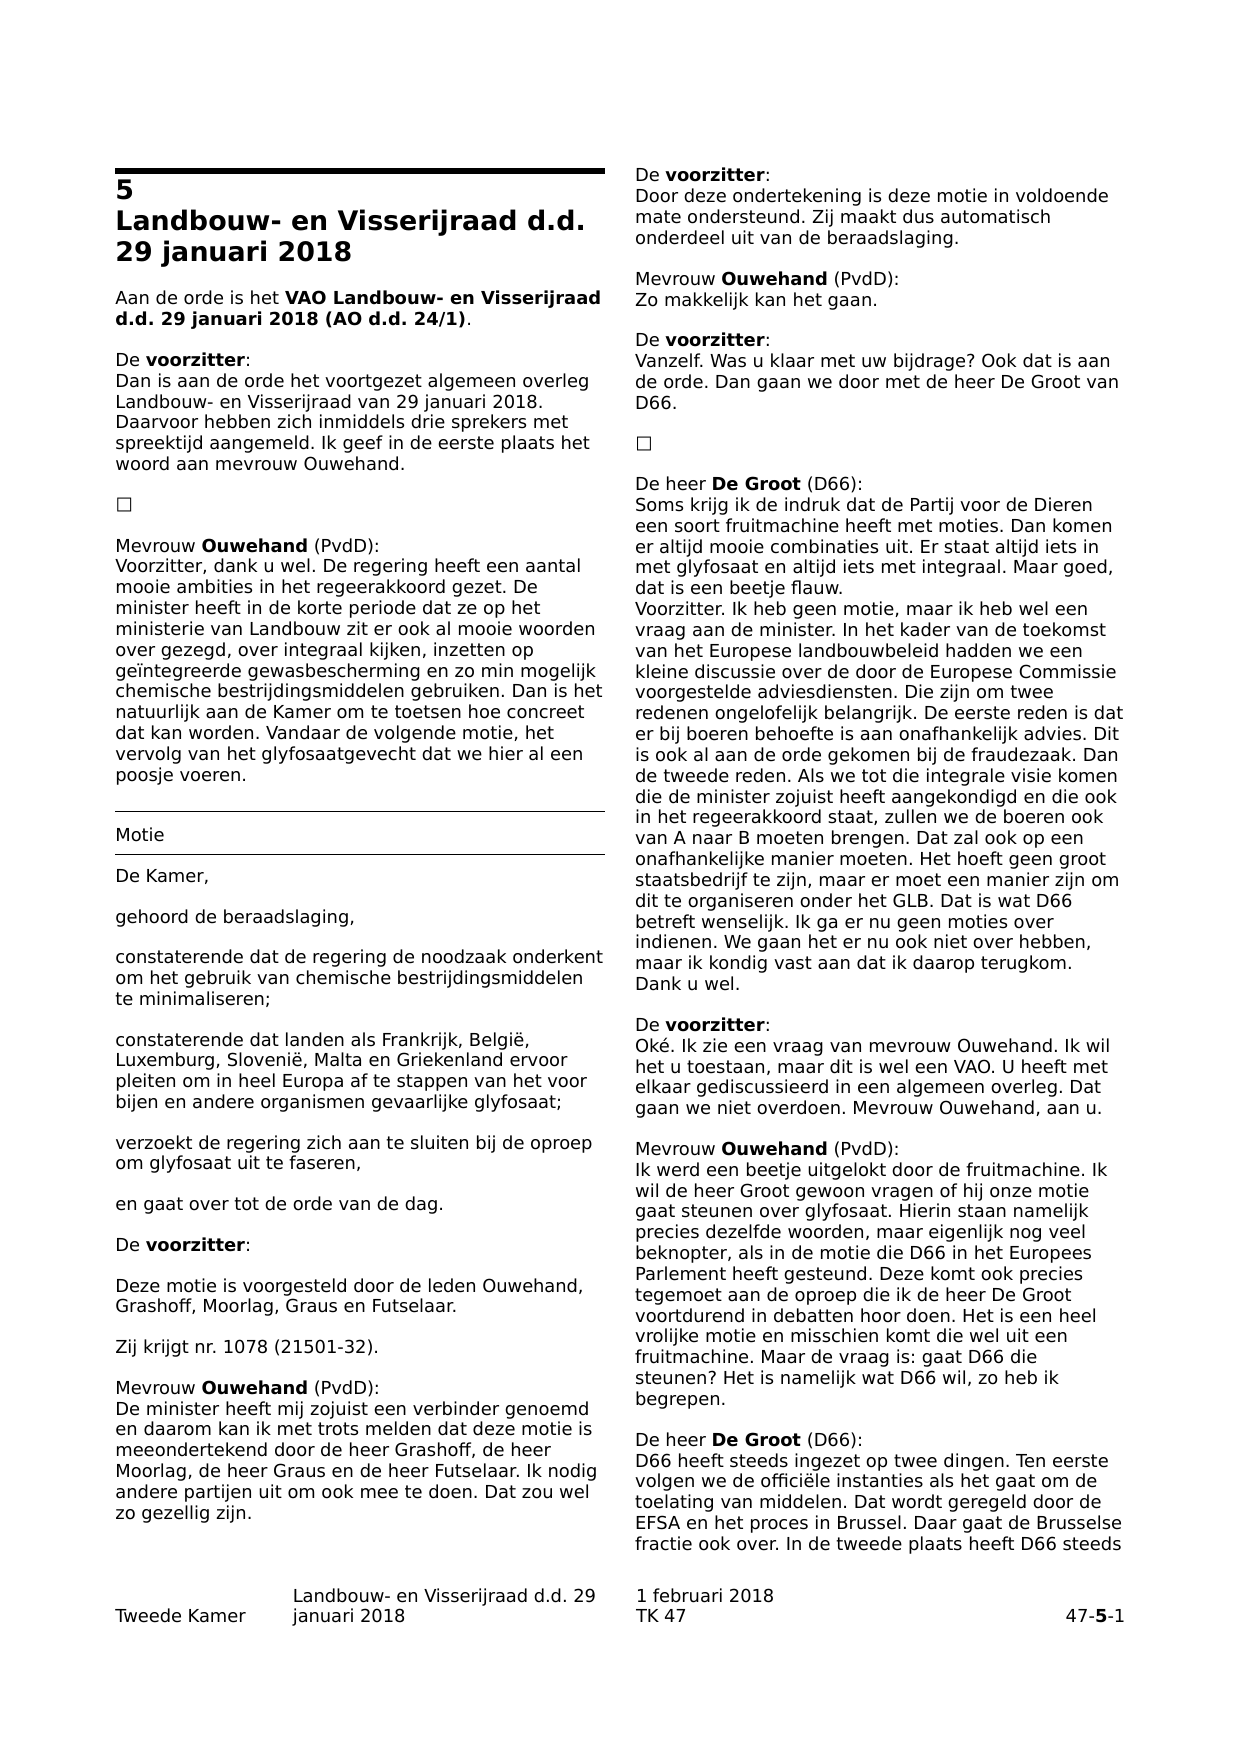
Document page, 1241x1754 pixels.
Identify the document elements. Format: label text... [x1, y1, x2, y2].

text Vanzelf. Was u klaar met uw bijdrage? Ook dat is aan de orde. Dan gaan we door met de heer De Groot van D66. [635, 351, 1125, 413]
text ⬜ [635, 433, 1125, 454]
text Zij krijgt nr. 1078 (21501-32). [115, 1337, 605, 1358]
text Mevrouw Ouwehand (PvdD): [635, 268, 1125, 289]
text gehoord de beraadslaging, [115, 907, 605, 927]
text Zo makkelijk kan het gaan. [635, 289, 1125, 310]
text De voorzitter: [635, 165, 1125, 186]
text De Kamer, [115, 866, 605, 887]
text Voorzitter, dank u wel. De regering heeft een aantal mooie ambities in het regeerakkoord gezet. De minister heeft in de korte periode dat ze op het ministerie van Landbouw zit er ook al mooie woorden over gezegd, over integraal kijken, inzetten op geïntegreerde gewasbescherming en zo min mogelijk chemische bestrijdingsmiddelen gebruiken. Dan is het natuurlijk aan de Kamer om te toetsen hoe concreet dat kan worden. Vandaar de volgende motie, het vervolg van het glyfosaatgevecht dat we hier al een poosje voeren. [115, 556, 605, 785]
text Mevrouw Ouwehand (PvdD): [115, 535, 605, 556]
text Door deze ondertekening is deze motie in voldoende mate ondersteund. Zij maakt dus automatisch onderdeel uit van de beraadslaging. [635, 186, 1125, 248]
text De voorzitter: [635, 1015, 1125, 1036]
text Soms krijg ik de indruk dat de Partij voor de Dieren een soort fruitmachine heeft met moties. Dan komen er altijd mooie combinaties uit. Er staat altijd iets in met glyfosaat en altijd iets met integraal. Maar goed, dat is een beetje flauw. [635, 495, 1125, 599]
text Dank u wel. [635, 974, 1125, 995]
title 5 Landbouw- en Visserijraad d.d. 29 januari 2018 [115, 174, 605, 268]
text Ik werd een beetje uitgelokt door de fruitmachine. Ik wil de heer Groot gewoon vragen of hij onze motie gaat steunen over glyfosaat. Hierin staan namelijk precies dezelfde woorden, maar eigenlijk nog veel beknopter, als in de motie die D66 in het Europees Parlement heeft gesteund. Deze komt ook precies tegemoet aan de oproep die ik de heer De Groot voortdurend in debatten hoor doen. Het is een heel vrolijke motie en misschien komt die wel uit een fruitmachine. Maar de vraag is: gaat D66 die steunen? Het is namelijk wat D66 wil, zo heb ik begrepen. [635, 1159, 1125, 1409]
text constaterende dat landen als Frankrijk, België, Luxemburg, Slovenië, Malta en Griekenland ervoor pleiten om in heel Europa af te stappen van het voor bijen en andere organismen gevaarlijke glyfosaat; [115, 1029, 605, 1112]
text De voorzitter: [115, 1235, 605, 1255]
text verzoekt de regering zich aan te sluiten bij de oproep om glyfosaat uit te faseren, [115, 1132, 605, 1174]
text Deze motie is voorgesteld door de leden Ouwehand, Grashoff, Moorlag, Graus en Futselaar. [115, 1275, 605, 1317]
text De voorzitter: [635, 330, 1125, 351]
text Mevrouw Ouwehand (PvdD): [115, 1378, 605, 1398]
text Oké. Ik zie een vraag van mevrouw Ouwehand. Ik wil het u toestaan, maar dit is wel een VAO. U heeft met elkaar gediscussieerd in een algemeen overleg. Dat gaan we niet overdoen. Mevrouw Ouwehand, aan u. [635, 1036, 1125, 1119]
text Motie [115, 825, 605, 846]
text De minister heeft mij zojuist een verbinder genoemd en daarom kan ik met trots melden dat deze motie is meeondertekend door de heer Grashoff, de heer Moorlag, de heer Graus en de heer Futselaar. Ik nodig andere partijen uit om ook mee te doen. Dat zou wel zo gezellig zijn. [115, 1398, 605, 1523]
text Dan is aan de orde het voortgezet algemeen overleg Landbouw- en Visserijraad van 29 januari 2018. Daarvoor hebben zich inmiddels drie sprekers met spreektijd aangemeld. Ik geef in de eerste plaats het woord aan mevrouw Ouwehand. [115, 371, 605, 475]
text constaterende dat de regering de noodzaak onderkent om het gebruik van chemische bestrijdingsmiddelen te minimaliseren; [115, 947, 605, 1009]
text Aan de orde is het VAO Landbouw- en Visserijraad d.d. 29 januari 2018 (AO d.d. 24/1). [115, 288, 605, 330]
text Mevrouw Ouwehand (PvdD): [635, 1139, 1125, 1159]
text De heer De Groot (D66): [635, 1429, 1125, 1450]
text De heer De Groot (D66): [635, 474, 1125, 495]
text D66 heeft steeds ingezet op twee dingen. Ten eerste volgen we de officiële instanties als het gaat om de toelating van middelen. Dat wordt geregeld door de EFSA en het proces in Brussel. Daar gaat de Brusselse fractie ook over. In de tweede plaats heeft D66 steeds [635, 1450, 1125, 1554]
text Voorzitter. Ik heb geen motie, maar ik heb wel een vraag aan de minister. In het kader van de toekomst van het Europese landbouwbeleid hadden we een kleine discussie over de door de Europese Commissie voorgestelde adviesdiensten. Die zijn om twee redenen ongelofelijk belangrijk. De eerste reden is dat er bij boeren behoefte is aan onafhankelijk advies. Dit is ook al aan de orde gekomen bij de fraudezaak. Dan de tweede reden. Als we tot die integrale visie komen die de minister zojuist heeft aangekondigd en die ook in het regeerakkoord staat, zullen we de boeren ook van A naar B moeten brengen. Dat zal ook op een onafhankelijke manier moeten. Het hoeft geen groot staatsbedrijf te zijn, maar er moet een manier zijn om dit te organiseren onder het GLB. Dat is wat D66 betreft wenselijk. Ik ga er nu geen moties over indienen. We gaan het er nu ook niet over hebben, maar ik kondig vast aan dat ik daarop terugkom. [635, 599, 1125, 974]
text De voorzitter: [115, 350, 605, 371]
text ⬜ [115, 495, 605, 515]
text en gaat over tot de orde van de dag. [115, 1194, 605, 1215]
